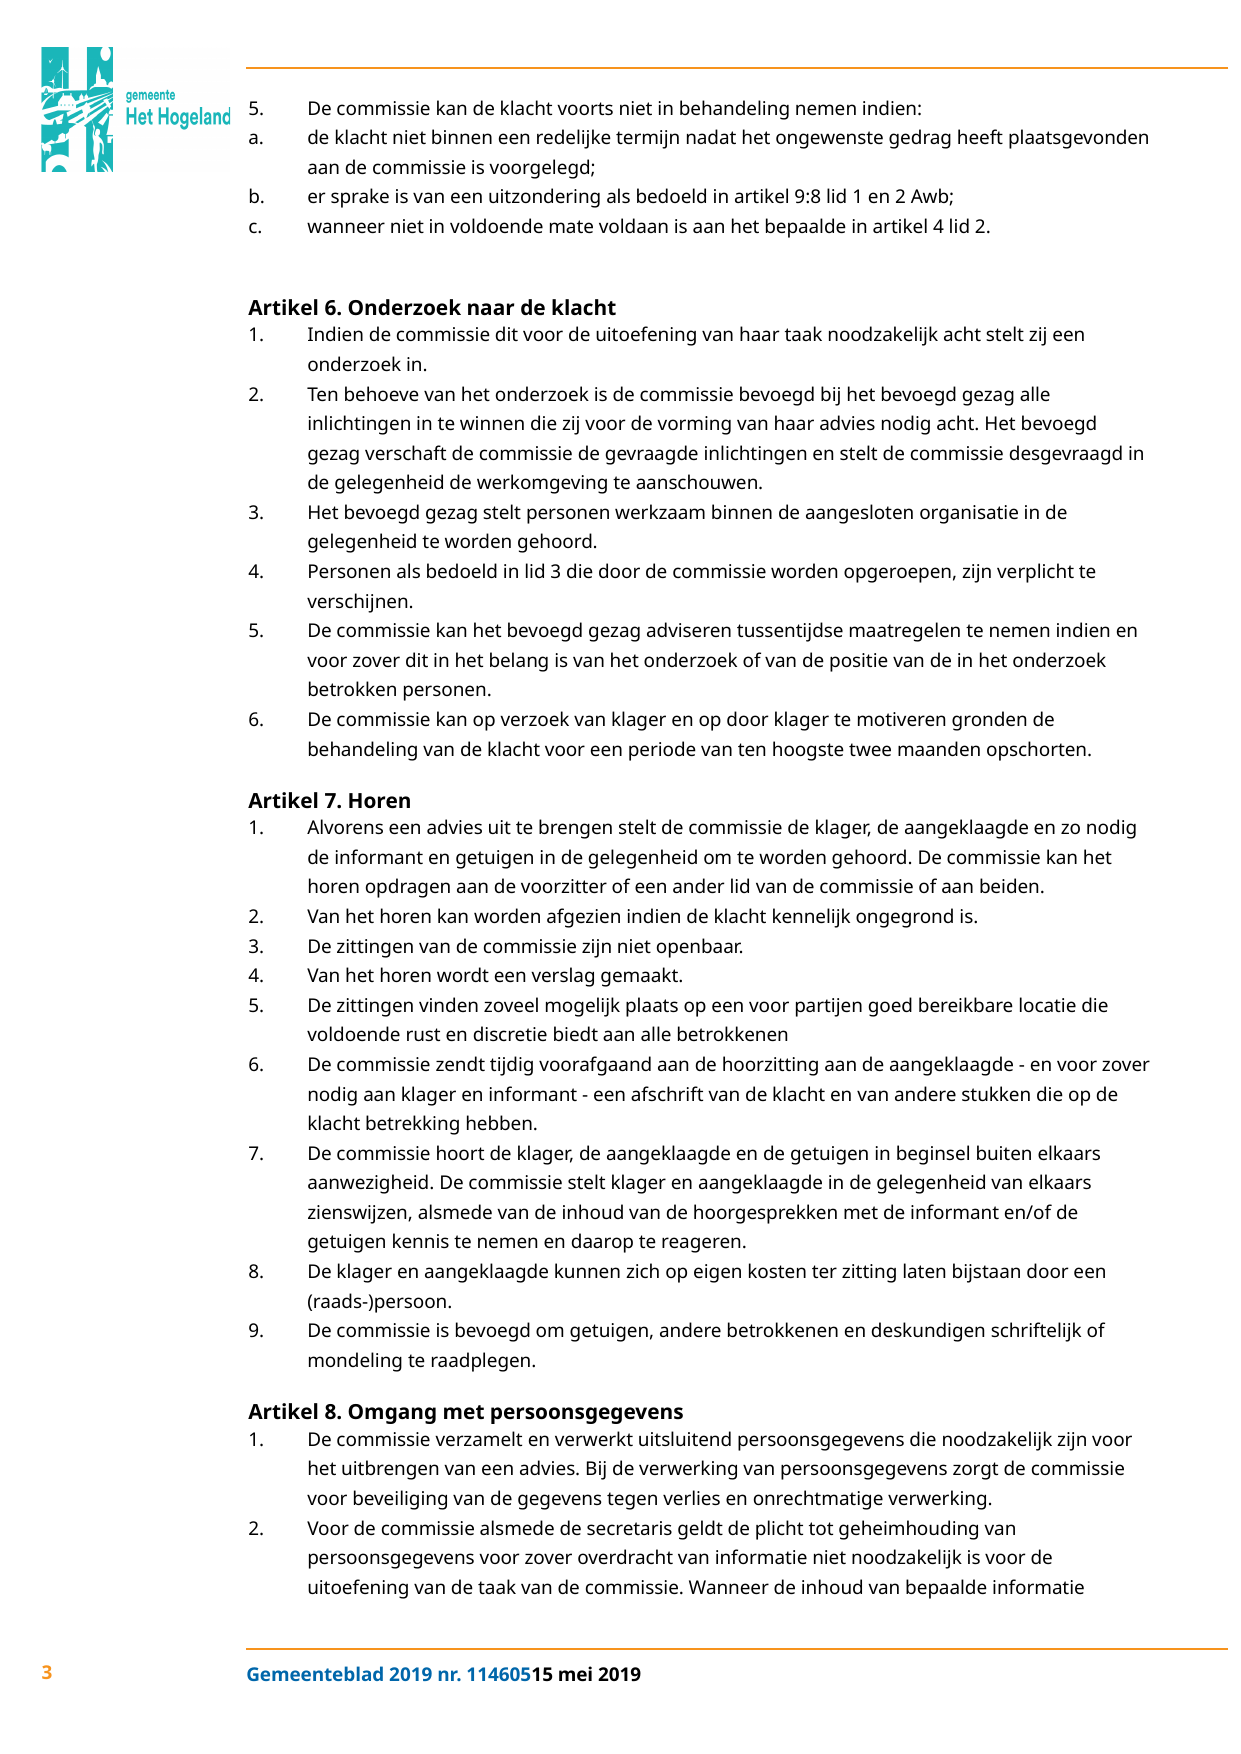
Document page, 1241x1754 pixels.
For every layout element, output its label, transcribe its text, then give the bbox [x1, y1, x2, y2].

list Het bevoegd gezag stelt personen werkzaam binnen de aangesloten organisatie in de gelegenheid te worden gehoord. [248, 499, 1152, 554]
list Van het horen kan worden afgezien indien de klacht kennelijk ongegrond is. [248, 903, 1152, 929]
list De commissie hoort de klager, de aangeklaagde en de getuigen in beginsel buiten elkaars aanwezigheid. De commissie stelt klager en aangeklaagde in de gelegenheid van elkaars zienswijzen, alsmede van de inhoud van de hoorgesprekken met de informant en/of de getuigen kennis te nemen en daarop te reageren. [248, 1140, 1152, 1254]
list De commissie is bevoegd om getuigen, andere betrokkenen en deskundigen schriftelijk of mondeling te raadplegen. [248, 1317, 1152, 1373]
list wanneer niet in voldoende mate voldaan is aan het bepaalde in artikel 4 lid 2. [248, 213, 1152, 239]
list er sprake is van een uitzondering als bedoeld in artikel 9:8 lid 1 en 2 Awb; [248, 183, 1152, 209]
list Indien de commissie dit voor de uitoefening van haar taak noodzakelijk acht stelt zij een onderzoek in. [248, 322, 1152, 377]
list Alvorens een advies uit te brengen stelt de commissie de klager, de aangeklaagde en zo nodig de informant en getuigen in de gelegenheid om te worden gehoord. De commissie kan het horen opdragen aan de voorzitter of een ander lid van de commissie of aan beiden. [248, 814, 1152, 899]
list De klager en aangeklaagde kunnen zich op eigen kosten ter zitting laten bijstaan door een (raads-)persoon. [248, 1258, 1152, 1314]
list de klacht niet binnen een redelijke termijn nadat het ongewenste gedrag heeft plaatsgevonden aan de commissie is voorgelegd; [248, 124, 1152, 180]
picture [41, 47, 231, 172]
list De commissie kan de klacht voorts niet in behandeling nemen indien: [248, 95, 1152, 121]
list Van het horen wordt een verslag gemaakt. [248, 962, 1152, 988]
list De zittingen van de commissie zijn niet openbaar. [248, 933, 1152, 959]
list De commissie kan op verzoek van klager en op door klager te motiveren gronden de behandeling van de klacht voor een periode van ten hoogste twee maanden opschorten. [248, 706, 1152, 761]
list Ten behoeve van het onderzoek is de commissie bevoegd bij het bevoegd gezag alle inlichtingen in te winnen die zij voor de vorming van haar advies nodig acht. Het bevoegd gezag verschaft de commissie de gevraagde inlichtingen en stelt de commissie desgevraagd in de gelegenheid de werkomgeving te aanschouwen. [248, 381, 1152, 495]
list De commissie zendt tijdig voorafgaand aan de hoorzitting aan de aangeklaagde - en voor zover nodig aan klager en informant - een afschrift van de klacht en van andere stukken die op de klacht betrekking hebben. [248, 1051, 1152, 1136]
list De commissie verzamelt en verwerkt uitsluitend persoonsgegevens die noodzakelijk zijn voor het uitbrengen van een advies. Bij de verwerking van persoonsgegevens zorgt de commissie voor beveiliging van de gegevens tegen verlies en onrechtmatige verwerking. [248, 1426, 1152, 1511]
text Artikel 7. Horen [248, 786, 1152, 814]
text Artikel 6. Onderzoek naar de klacht [248, 293, 1152, 322]
list De zittingen vinden zoveel mogelijk plaats op een voor partijen goed bereikbare locatie die voldoende rust en discretie biedt aan alle betrokkenen [248, 992, 1152, 1047]
list Personen als bedoeld in lid 3 die door de commissie worden opgeroepen, zijn verplicht te verschijnen. [248, 558, 1152, 613]
text Artikel 8. Omgang met persoonsgegevens [248, 1397, 1152, 1426]
list De commissie kan het bevoegd gezag adviseren tussentijdse maatregelen te nemen indien en voor zover dit in het belang is van het onderzoek of van de positie van de in het onderzoek betrokken personen. [248, 617, 1152, 702]
list Voor de commissie alsmede de secretaris geldt de plicht tot geheimhouding van persoonsgegevens voor zover overdracht van informatie niet noodzakelijk is voor de uitoefening van de taak van de commissie. Wanneer de inhoud van bepaalde informatie [248, 1515, 1152, 1599]
